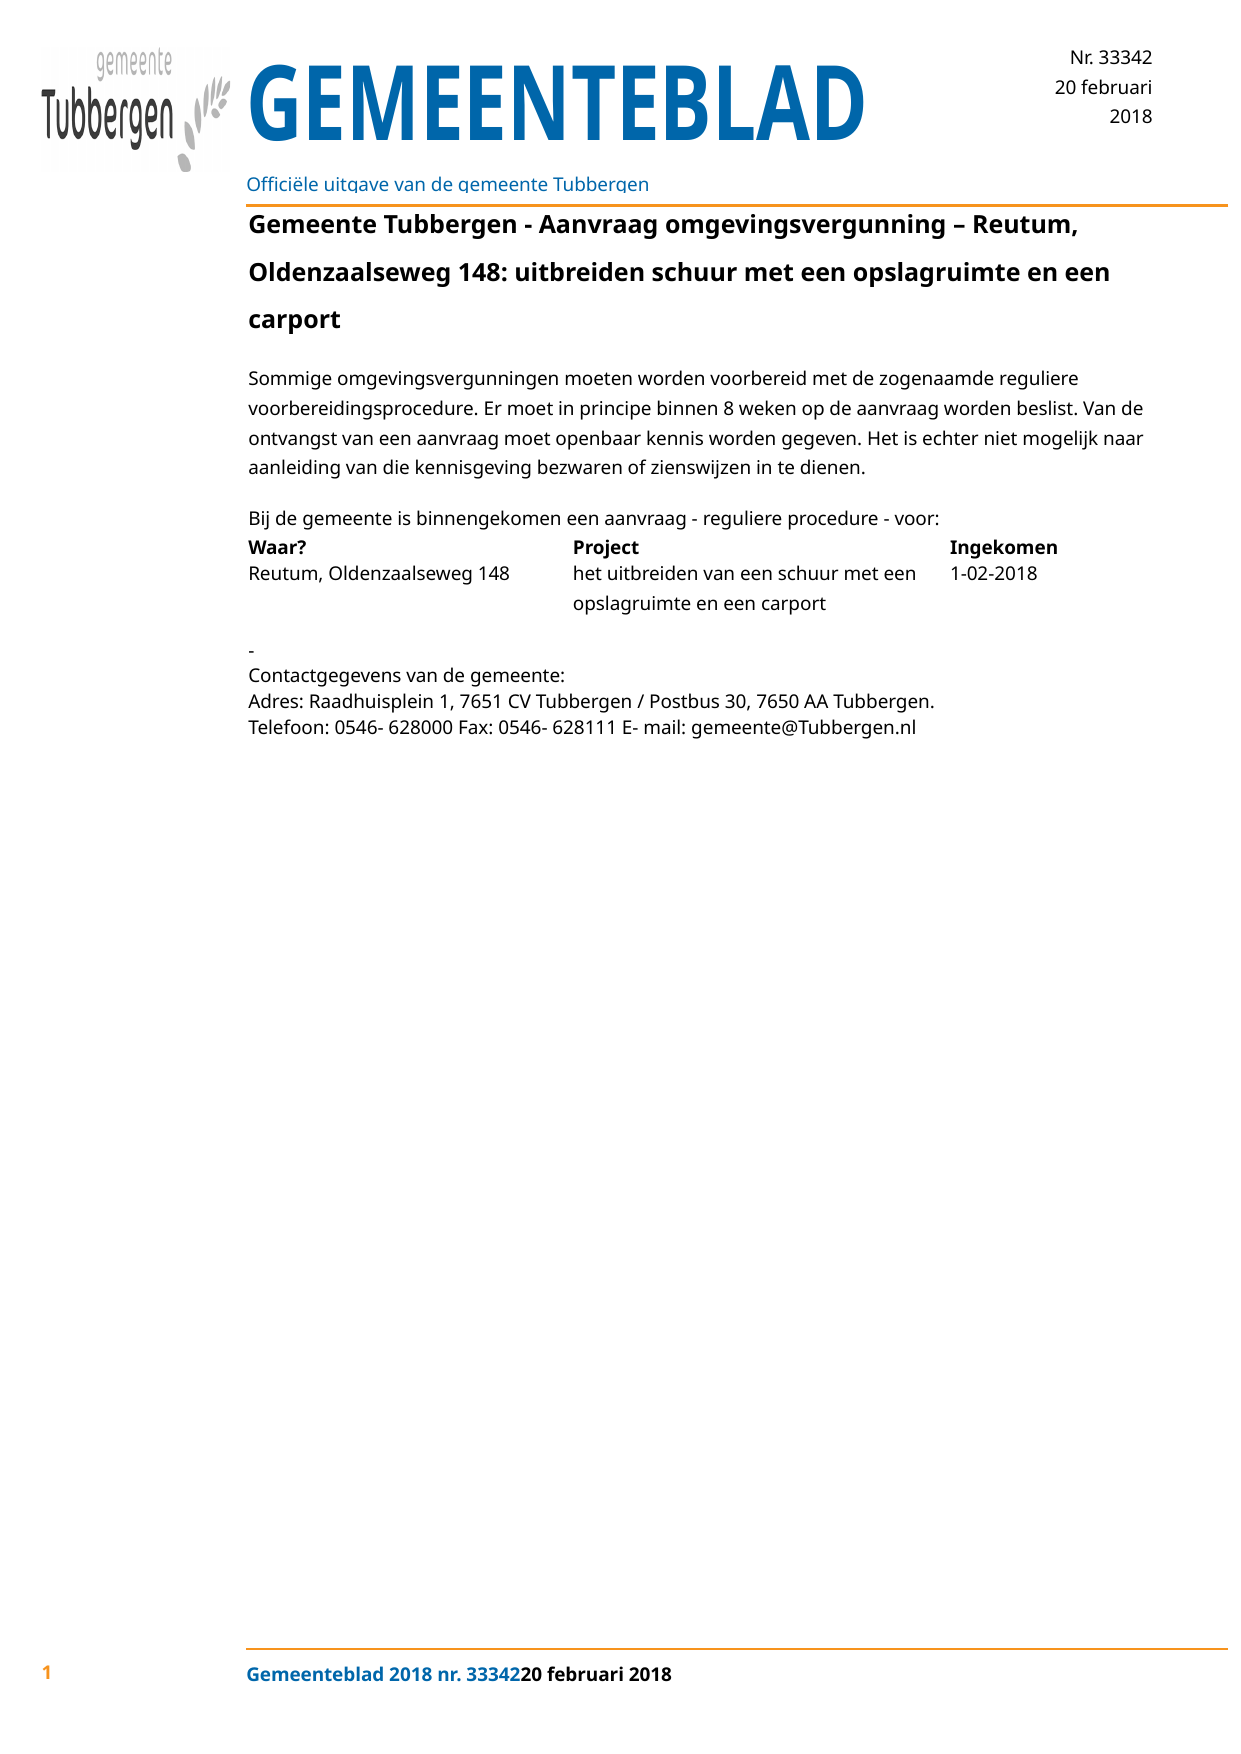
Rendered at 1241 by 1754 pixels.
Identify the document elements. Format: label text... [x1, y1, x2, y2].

table_header Project [573, 534, 950, 560]
text Telefoon: 0546- 628000 Fax: 0546- 628111 E- mail: gemeente@Tubbergen.nl [248, 714, 1152, 740]
text Gemeente Tubbergen - Aanvraag omgevingsvergunning – Reutum, Oldenzaalseweg 148: uitbreiden schuur met een opslagruimte en een carport [248, 207, 1152, 336]
text Adres: Raadhuisplein 1, 7651 CV Tubbergen / Postbus 30, 7650 AA Tubbergen. [248, 688, 1152, 714]
text Contactgegevens van de gemeente: [248, 663, 1152, 688]
table_header Ingekomen [950, 534, 1152, 560]
text - [248, 637, 1152, 663]
text Bij de gemeente is binnengekomen een aanvraag - reguliere procedure - voor: [248, 505, 1152, 530]
table_cell Reutum, Oldenzaalseweg 148 [248, 560, 573, 615]
picture [41, 47, 231, 172]
text Sommige omgevingsvergunningen moeten worden voorbereid met de zogenaamde reguliere voorbereidingsprocedure. Er moet in principe binnen 8 weken op de aanvraag worden beslist. Van de ontvangst van een aanvraag moet openbaar kennis worden gegeven. Het is echter niet mogelijk naar aanleiding van die kennisgeving bezwaren of zienswijzen in te dienen. [248, 366, 1152, 480]
table_cell 1-02-2018 [950, 560, 1152, 615]
table_cell het uitbreiden van een schuur met een opslagruimte en een carport [573, 560, 950, 615]
table_header Waar? [248, 534, 573, 560]
